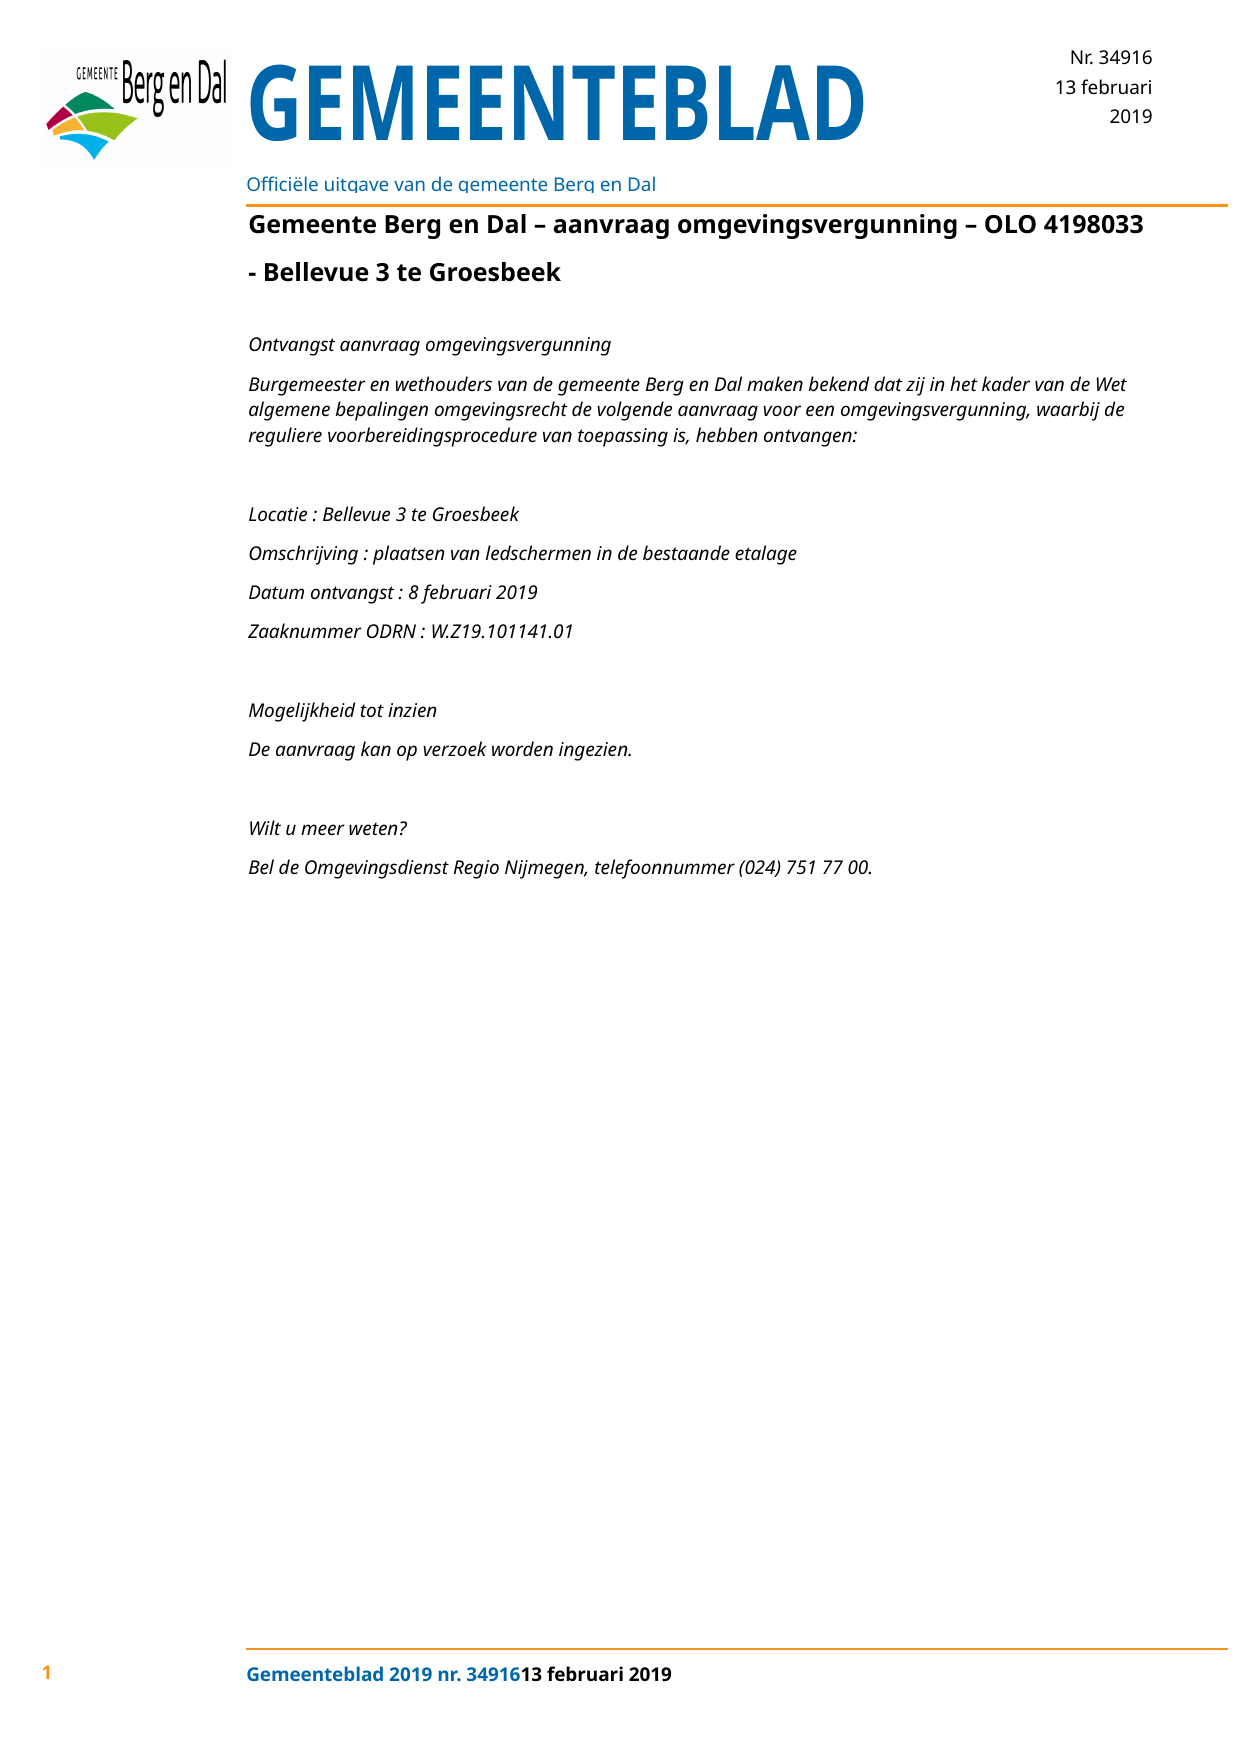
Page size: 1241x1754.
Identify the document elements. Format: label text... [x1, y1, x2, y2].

text Wilt u meer weten? [248, 815, 1152, 841]
text Ontvangst aanvraag omgevingsvergunning [248, 331, 1152, 357]
text De aanvraag kan op verzoek worden ingezien. [248, 736, 1152, 762]
text Burgemeester en wethouders van de gemeente Berg en Dal maken bekend dat zij in het kader van de Wet algemene bepalingen omgevingsrecht de volgende aanvraag voor een omgevingsvergunning, waarbij de reguliere voorbereidingsprocedure van toepassing is, hebben ontvangen: [248, 371, 1152, 448]
text Bel de Omgevingsdienst Regio Nijmegen, telefoonnummer (024) 751 77 00. [248, 854, 1152, 880]
text Mogelijkheid tot inzien [248, 697, 1152, 723]
text Zaaknummer ODRN : W.Z19.101141.01 [248, 618, 1152, 644]
text Gemeente Berg en Dal – aanvraag omgevingsvergunning – OLO 4198033 - Bellevue 3 te Groesbeek [248, 207, 1152, 288]
picture [41, 47, 231, 172]
text Locatie : Bellevue 3 te Groesbeek [248, 501, 1152, 526]
text Datum ontvangst : 8 februari 2019 [248, 579, 1152, 605]
text Omschrijving : plaatsen van ledschermen in de bestaande etalage [248, 540, 1152, 566]
